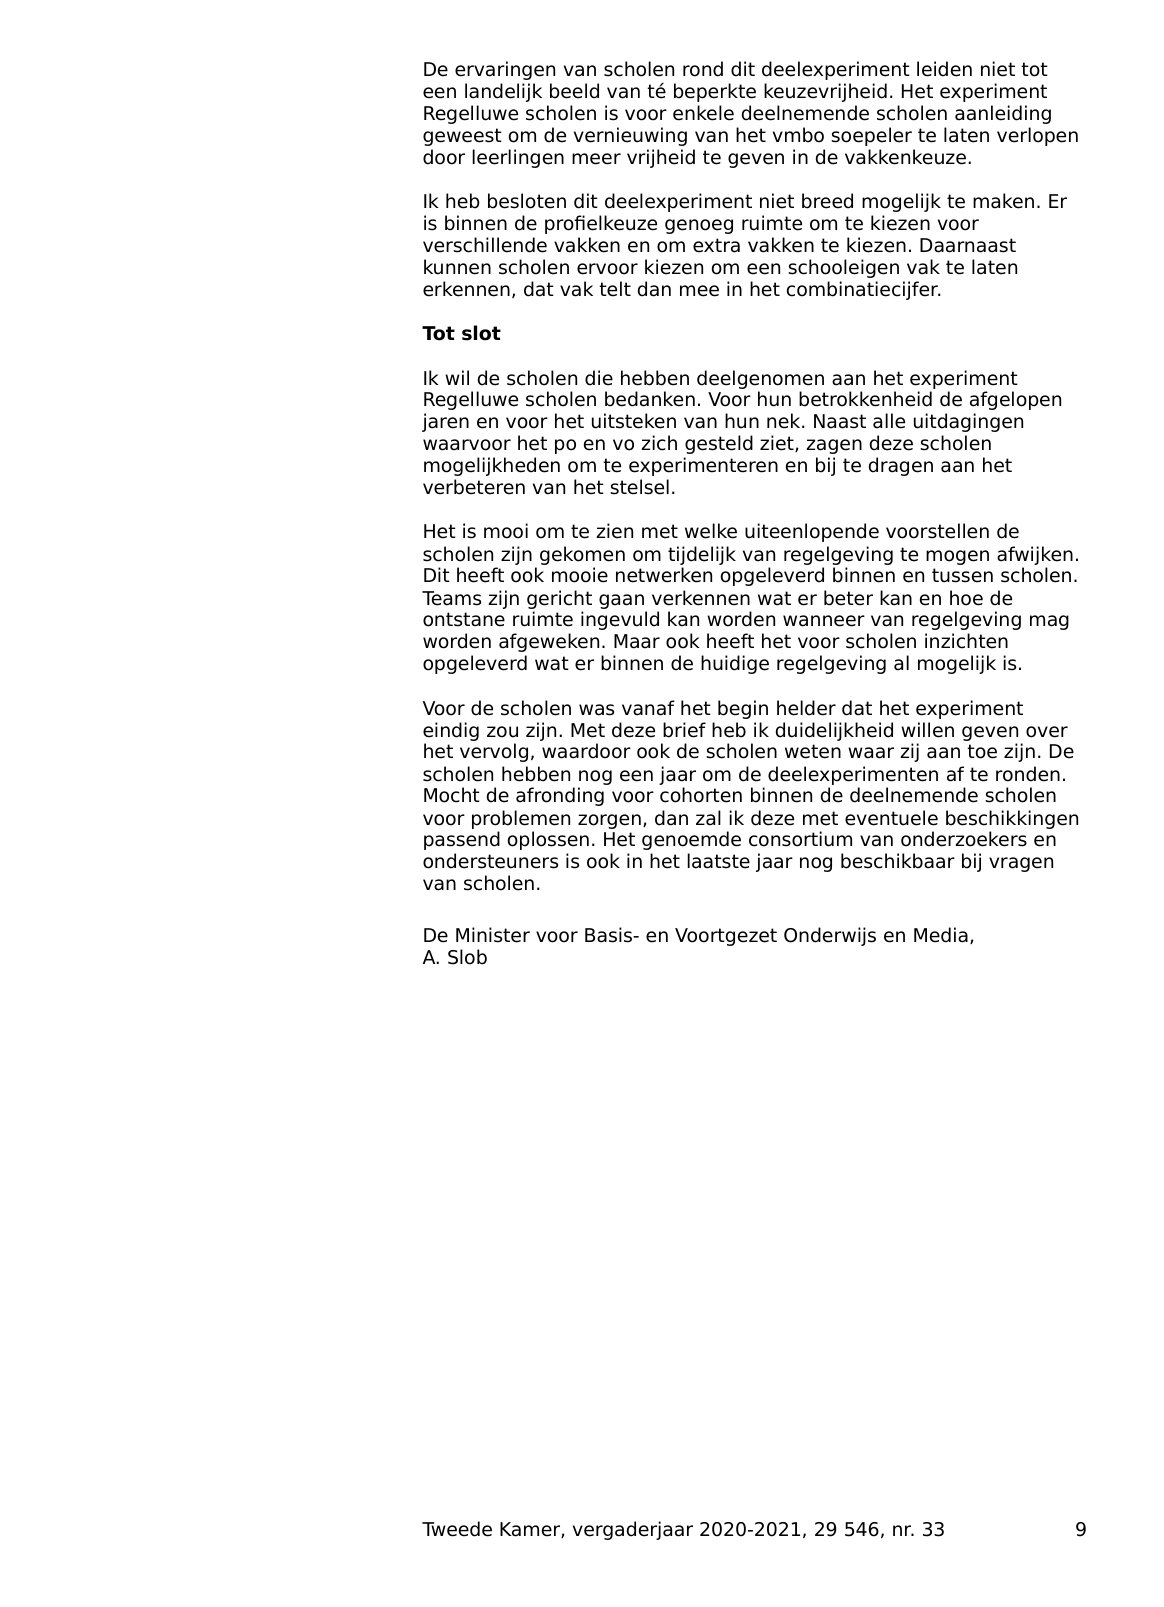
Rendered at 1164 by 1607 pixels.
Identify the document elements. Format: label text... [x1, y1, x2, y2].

text Voor de scholen was vanaf het begin helder dat het experiment eindig zou zijn. Met deze brief heb ik duidelijkheid willen geven over het vervolg, waardoor ook de scholen weten waar zij aan toe zijn. De scholen hebben nog een jaar om de deelexperimenten af te ronden. Mocht de afronding voor cohorten binnen de deelnemende scholen voor problemen zorgen, dan zal ik deze met eventuele beschikkingen passend oplossen. Het genoemde consortium van onderzoekers en ondersteuners is ook in het laatste jaar nog beschikbaar bij vragen van scholen. [422, 697, 1087, 895]
text Het is mooi om te zien met welke uiteenlopende voorstellen de scholen zijn gekomen om tijdelijk van regelgeving te mogen afwijken. Dit heeft ook mooie netwerken opgeleverd binnen en tussen scholen. Teams zijn gericht gaan verkennen wat er beter kan en hoe de ontstane ruimte ingevuld kan worden wanneer van regelgeving mag worden afgeweken. Maar ook heeft het voor scholen inzichten opgeleverd wat er binnen de huidige regelgeving al mogelijk is. [422, 521, 1087, 675]
text De ervaringen van scholen rond dit deelexperiment leiden niet tot een landelijk beeld van té beperkte keuzevrijheid. Het experiment Regelluwe scholen is voor enkele deelnemende scholen aanleiding geweest om de vernieuwing van het vmbo soepeler te laten verlopen door leerlingen meer vrijheid te geven in de vakkenkeuze. [422, 59, 1087, 169]
subtitle Tot slot [422, 323, 1087, 345]
text Ik wil de scholen die hebben deelgenomen aan het experiment Regelluwe scholen bedanken. Voor hun betrokkenheid de afgelopen jaren en voor het uitsteken van hun nek. Naast alle uitdagingen waarvoor het po en vo zich gesteld ziet, zagen deze scholen mogelijkheden om te experimenteren en bij te dragen aan het verbeteren van het stelsel. [422, 367, 1087, 499]
text Ik heb besloten dit deelexperiment niet breed mogelijk te maken. Er is binnen de profielkeuze genoeg ruimte om te kiezen voor verschillende vakken en om extra vakken te kiezen. Daarnaast kunnen scholen ervoor kiezen om een schooleigen vak te laten erkennen, dat vak telt dan mee in het combinatiecijfer. [422, 191, 1087, 301]
text De Minister voor Basis- en Voortgezet Onderwijs en Media, A. Slob [422, 925, 1087, 969]
